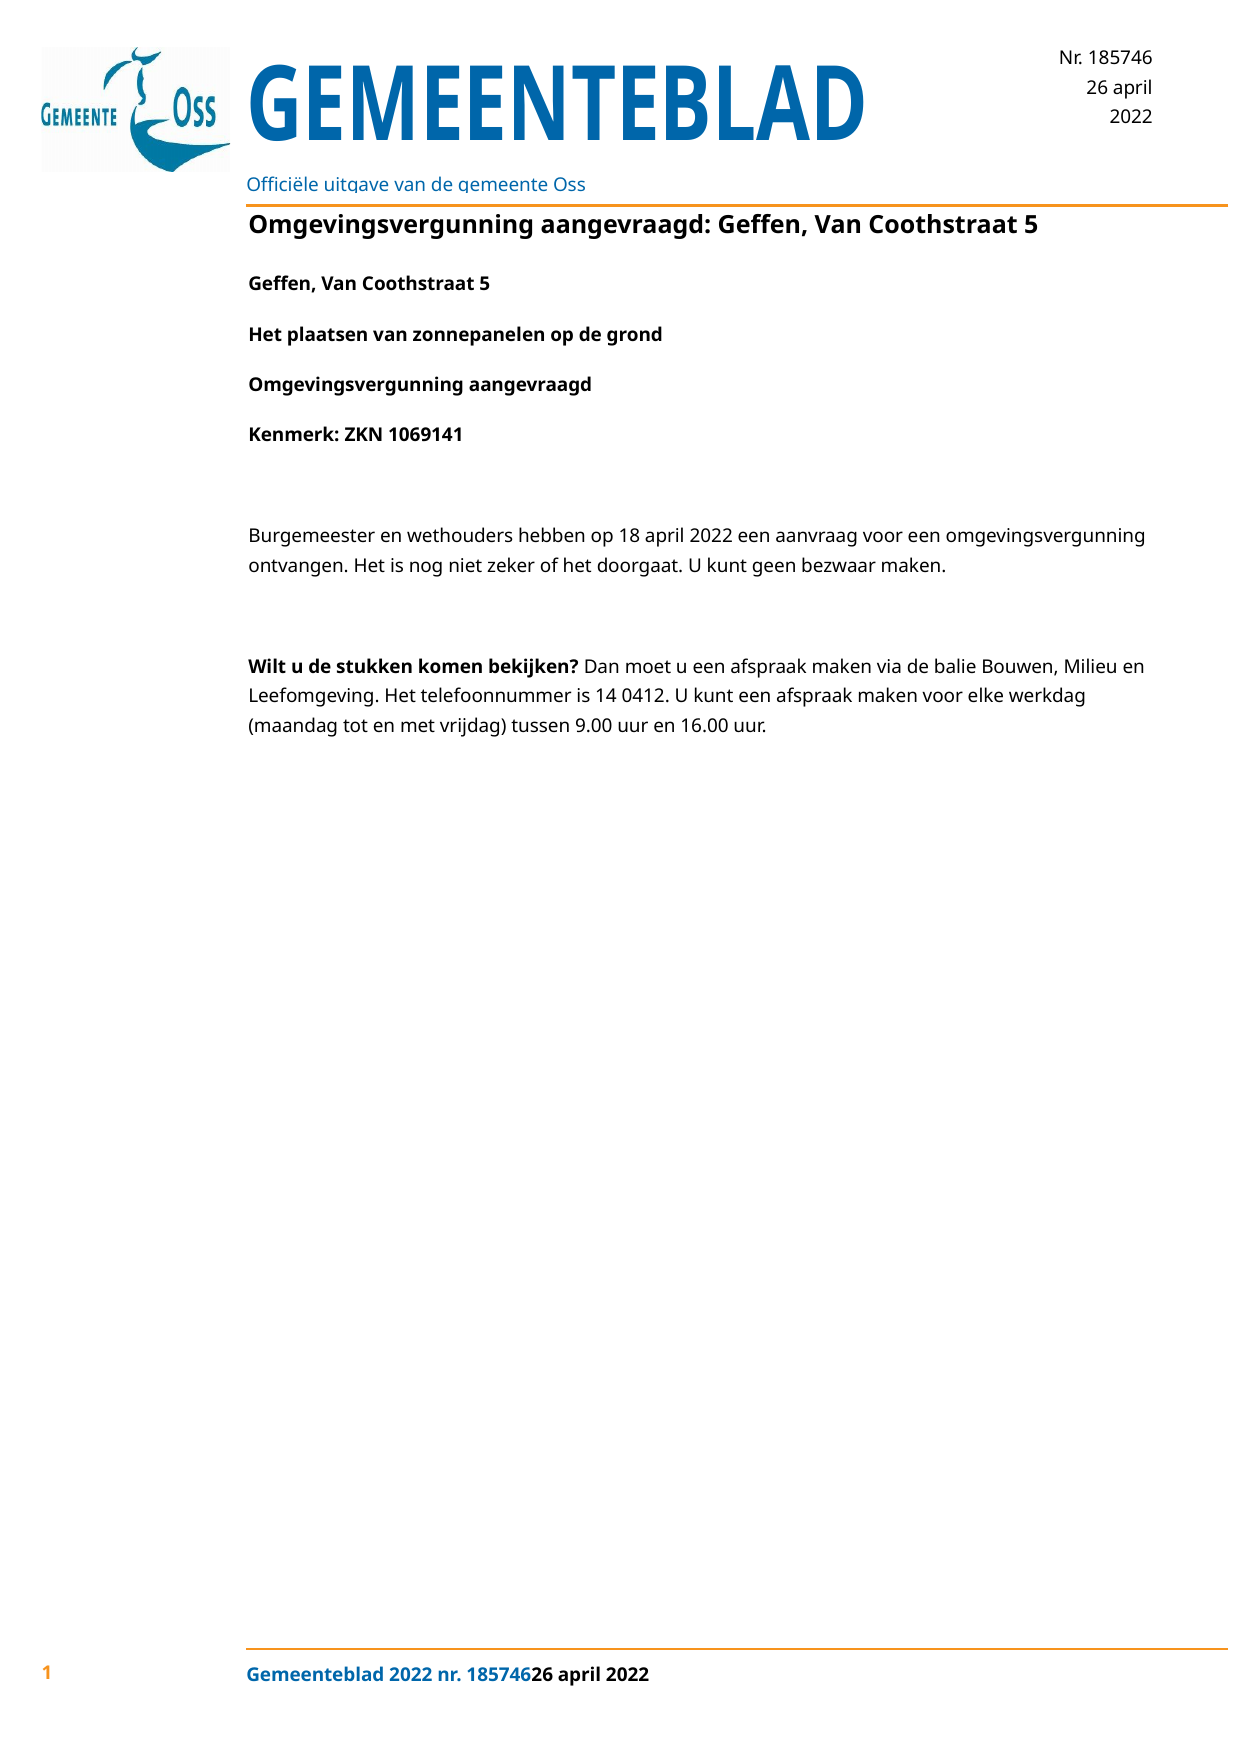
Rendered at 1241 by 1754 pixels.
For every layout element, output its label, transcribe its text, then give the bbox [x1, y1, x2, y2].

text Geffen, Van Coothstraat 5 [248, 270, 1152, 296]
text Wilt u de stukken komen bekijken? Dan moet u een afspraak maken via de balie Bouwen, Milieu en Leefomgeving. Het telefoonnummer is 14 0412. U kunt een afspraak maken voor elke werkdag (maandag tot en met vrijdag) tussen 9.00 uur en 16.00 uur. [248, 653, 1152, 738]
text Omgevingsvergunning aangevraagd [248, 371, 1152, 397]
text Burgemeester en wethouders hebben op 18 april 2022 een aanvraag voor een omgevingsvergunning ontvangen. Het is nog niet zeker of het doorgaat. U kunt geen bezwaar maken. [248, 522, 1152, 578]
text Kenmerk: ZKN 1069141 [248, 422, 1152, 447]
text Omgevingsvergunning aangevraagd: Geffen, Van Coothstraat 5 [248, 207, 1152, 241]
picture [41, 47, 231, 172]
text Het plaatsen van zonnepanelen op de grond [248, 321, 1152, 346]
